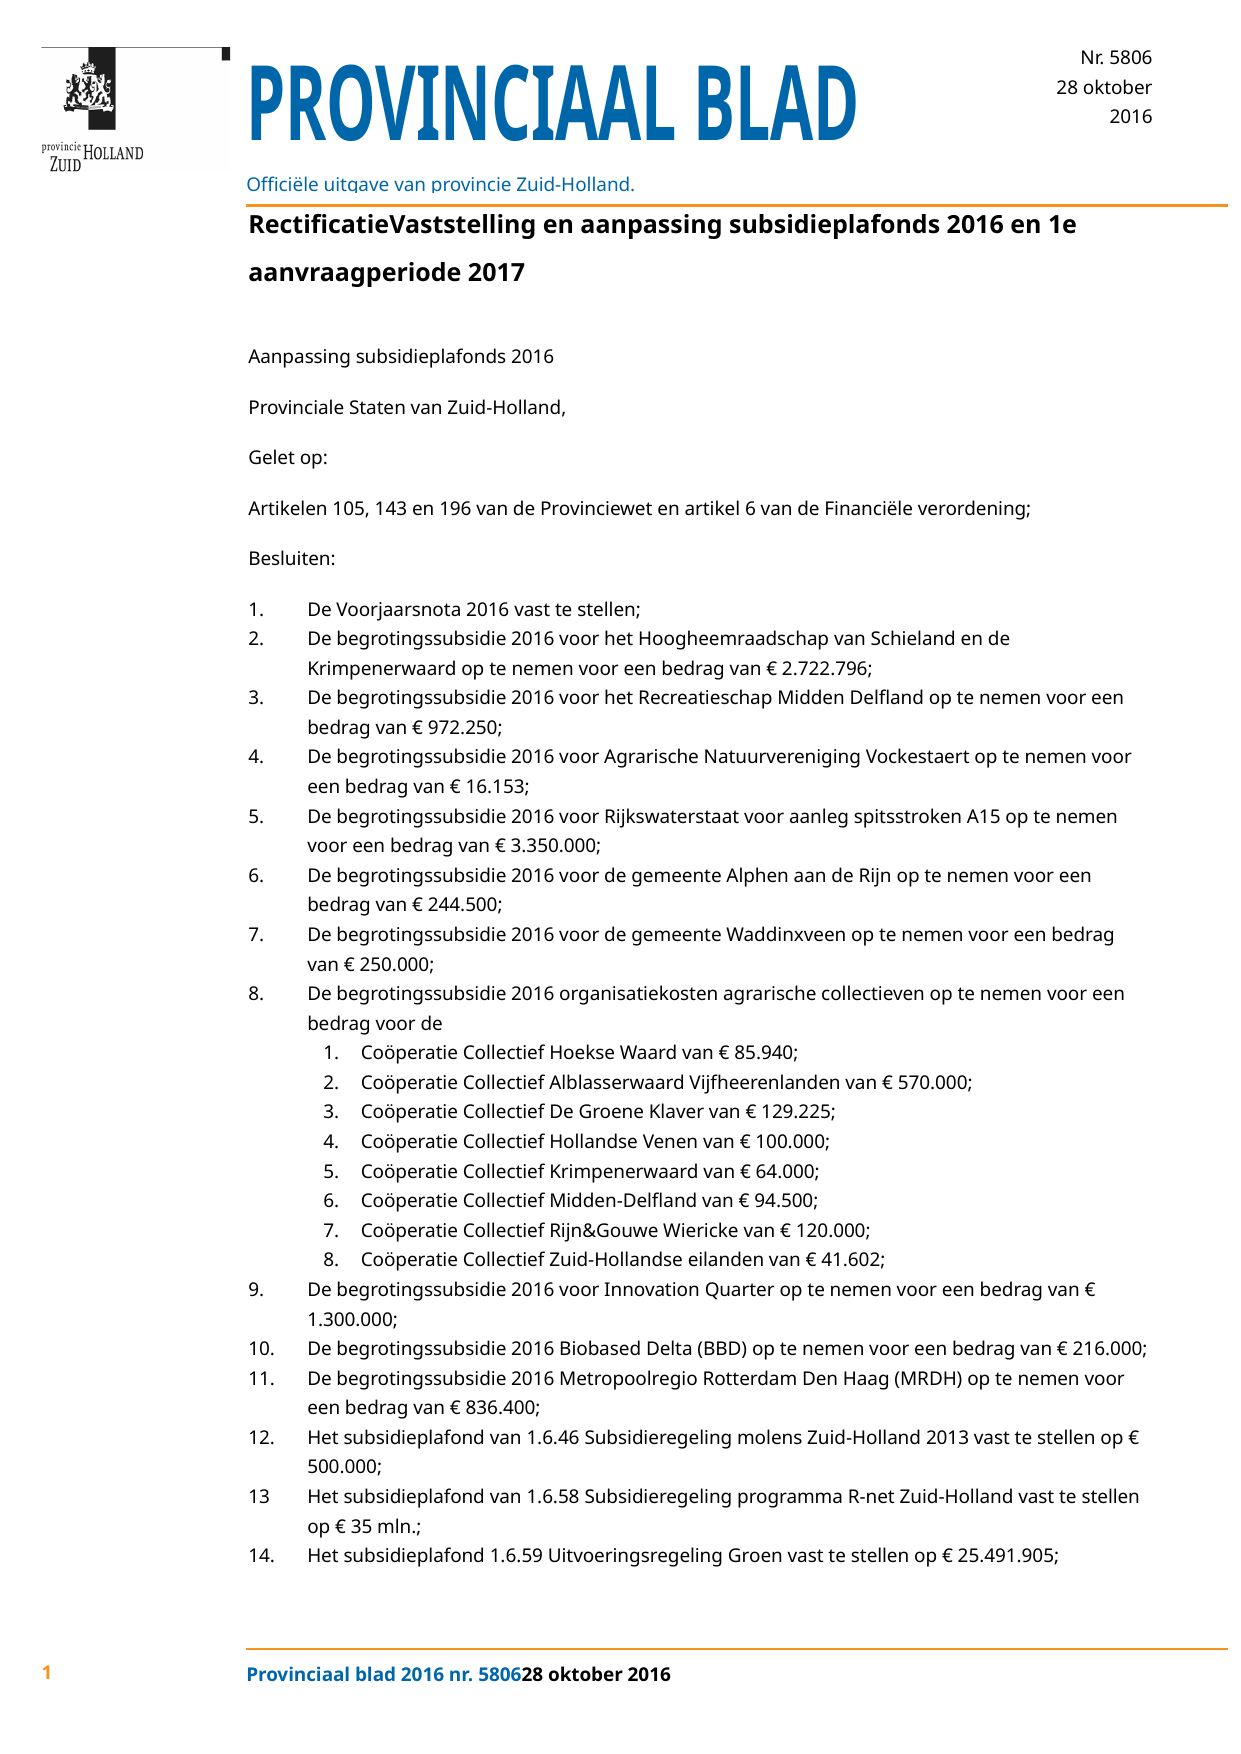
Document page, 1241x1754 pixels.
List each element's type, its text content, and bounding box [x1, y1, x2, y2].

list De begrotingssubsidie 2016 voor Agrarische Natuurvereniging Vockestaert op te nemen voor een bedrag van € 16.153; [248, 744, 1152, 799]
list Coöperatie Collectief Hollandse Venen van € 100.000; [323, 1128, 1152, 1154]
list Coöperatie Collectief Hoekse Waard van € 85.940; [323, 1039, 1152, 1065]
list Coöperatie Collectief Krimpenerwaard van € 64.000; [323, 1158, 1152, 1183]
text Aanpassing subsidieplafonds 2016 [248, 344, 1152, 369]
list De begrotingssubsidie 2016 voor het Hoogheemraadschap van Schieland en de Krimpenerwaard op te nemen voor een bedrag van € 2.722.796; [248, 625, 1152, 681]
text Gelet op: [248, 444, 1152, 470]
text RectificatieVaststelling en aanpassing subsidieplafonds 2016 en 1e aanvraagperiode 2017 [248, 207, 1152, 288]
list De begrotingssubsidie 2016 voor de gemeente Waddinxveen op te nemen voor een bedrag van € 250.000; [248, 921, 1152, 976]
list De begrotingssubsidie 2016 organisatiekosten agrarische collectieven op te nemen voor een bedrag voor de [248, 980, 1152, 1036]
list De begrotingssubsidie 2016 voor het Recreatieschap Midden Delfland op te nemen voor een bedrag van € 972.250; [248, 684, 1152, 740]
list Het subsidieplafond 1.6.59 Uitvoeringsregeling Groen vast te stellen op € 25.491.905; [248, 1542, 1152, 1568]
text Besluiten: [248, 545, 1152, 571]
list Coöperatie Collectief Alblasserwaard Vijfheerenlanden van € 570.000; [323, 1069, 1152, 1095]
list De begrotingssubsidie 2016 Metropoolregio Rotterdam Den Haag (MRDH) op te nemen voor een bedrag van € 836.400; [248, 1365, 1152, 1420]
list Coöperatie Collectief De Groene Klaver van € 129.225; [323, 1099, 1152, 1124]
list Het subsidieplafond van 1.6.46 Subsidieregeling molens Zuid-Holland 2013 vast te stellen op € 500.000; [248, 1424, 1152, 1479]
list Coöperatie Collectief Rijn&Gouwe Wiericke van € 120.000; [323, 1217, 1152, 1243]
list De begrotingssubsidie 2016 voor Innovation Quarter op te nemen voor een bedrag van € 1.300.000; [248, 1276, 1152, 1331]
list De begrotingssubsidie 2016 voor de gemeente Alphen aan de Rijn op te nemen voor een bedrag van € 244.500; [248, 862, 1152, 917]
text Provinciale Staten van Zuid-Holland, [248, 394, 1152, 420]
list Coöperatie Collectief Zuid-Hollandse eilanden van € 41.602; [323, 1247, 1152, 1272]
list Het subsidieplafond van 1.6.58 Subsidieregeling programma R-net Zuid-Holland vast te stellen op € 35 mln.; [248, 1483, 1152, 1538]
list De begrotingssubsidie 2016 Biobased Delta (BBD) op te nemen voor een bedrag van € 216.000; [248, 1335, 1152, 1361]
list De Voorjaarsnota 2016 vast te stellen; [248, 596, 1152, 621]
text Artikelen 105, 143 en 196 van de Provinciewet en artikel 6 van de Financiële verordening; [248, 495, 1152, 521]
picture [41, 47, 231, 172]
list Coöperatie Collectief Midden-Delfland van € 94.500; [323, 1187, 1152, 1213]
list De begrotingssubsidie 2016 voor Rijkswaterstaat voor aanleg spitsstroken A15 op te nemen voor een bedrag van € 3.350.000; [248, 803, 1152, 858]
